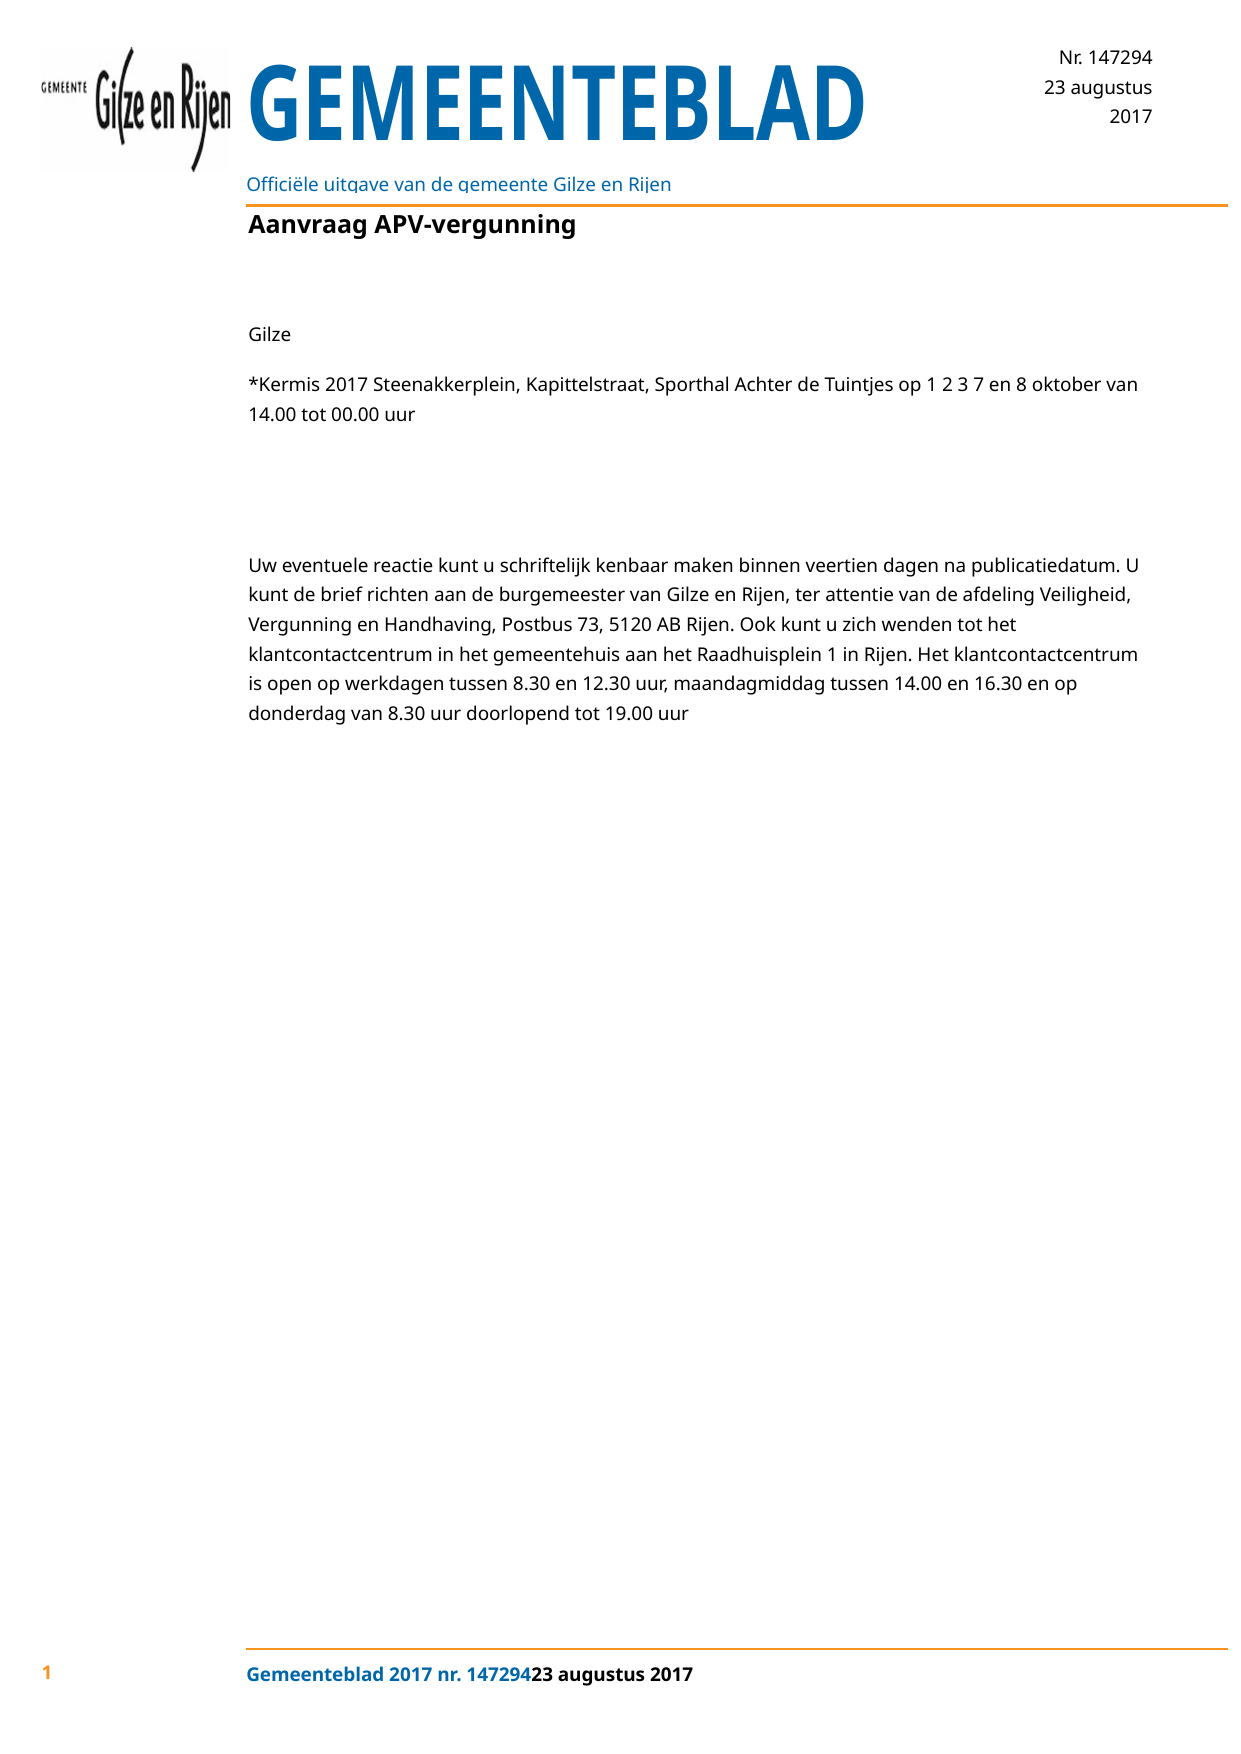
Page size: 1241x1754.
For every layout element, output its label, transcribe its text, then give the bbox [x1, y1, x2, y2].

text Uw eventuele reactie kunt u schriftelijk kenbaar maken binnen veertien dagen na publicatiedatum. U kunt de brief richten aan de burgemeester van Gilze en Rijen, ter attentie van de afdeling Veiligheid, Vergunning en Handhaving, Postbus 73, 5120 AB Rijen. Ook kunt u zich wenden tot het klantcontactcentrum in het gemeentehuis aan het Raadhuisplein 1 in Rijen. Het klantcontactcentrum is open op werkdagen tussen 8.30 en 12.30 uur, maandagmiddag tussen 14.00 en 16.30 en op donderdag van 8.30 uur doorlopend tot 19.00 uur [248, 552, 1152, 726]
text *Kermis 2017 Steenakkerplein, Kapittelstraat, Sporthal Achter de Tuintjes op 1 2 3 7 en 8 oktober van 14.00 tot 00.00 uur [248, 371, 1152, 426]
text Gilze [248, 321, 1152, 346]
text Aanvraag APV-vergunning [248, 207, 1152, 241]
picture [41, 47, 231, 172]
